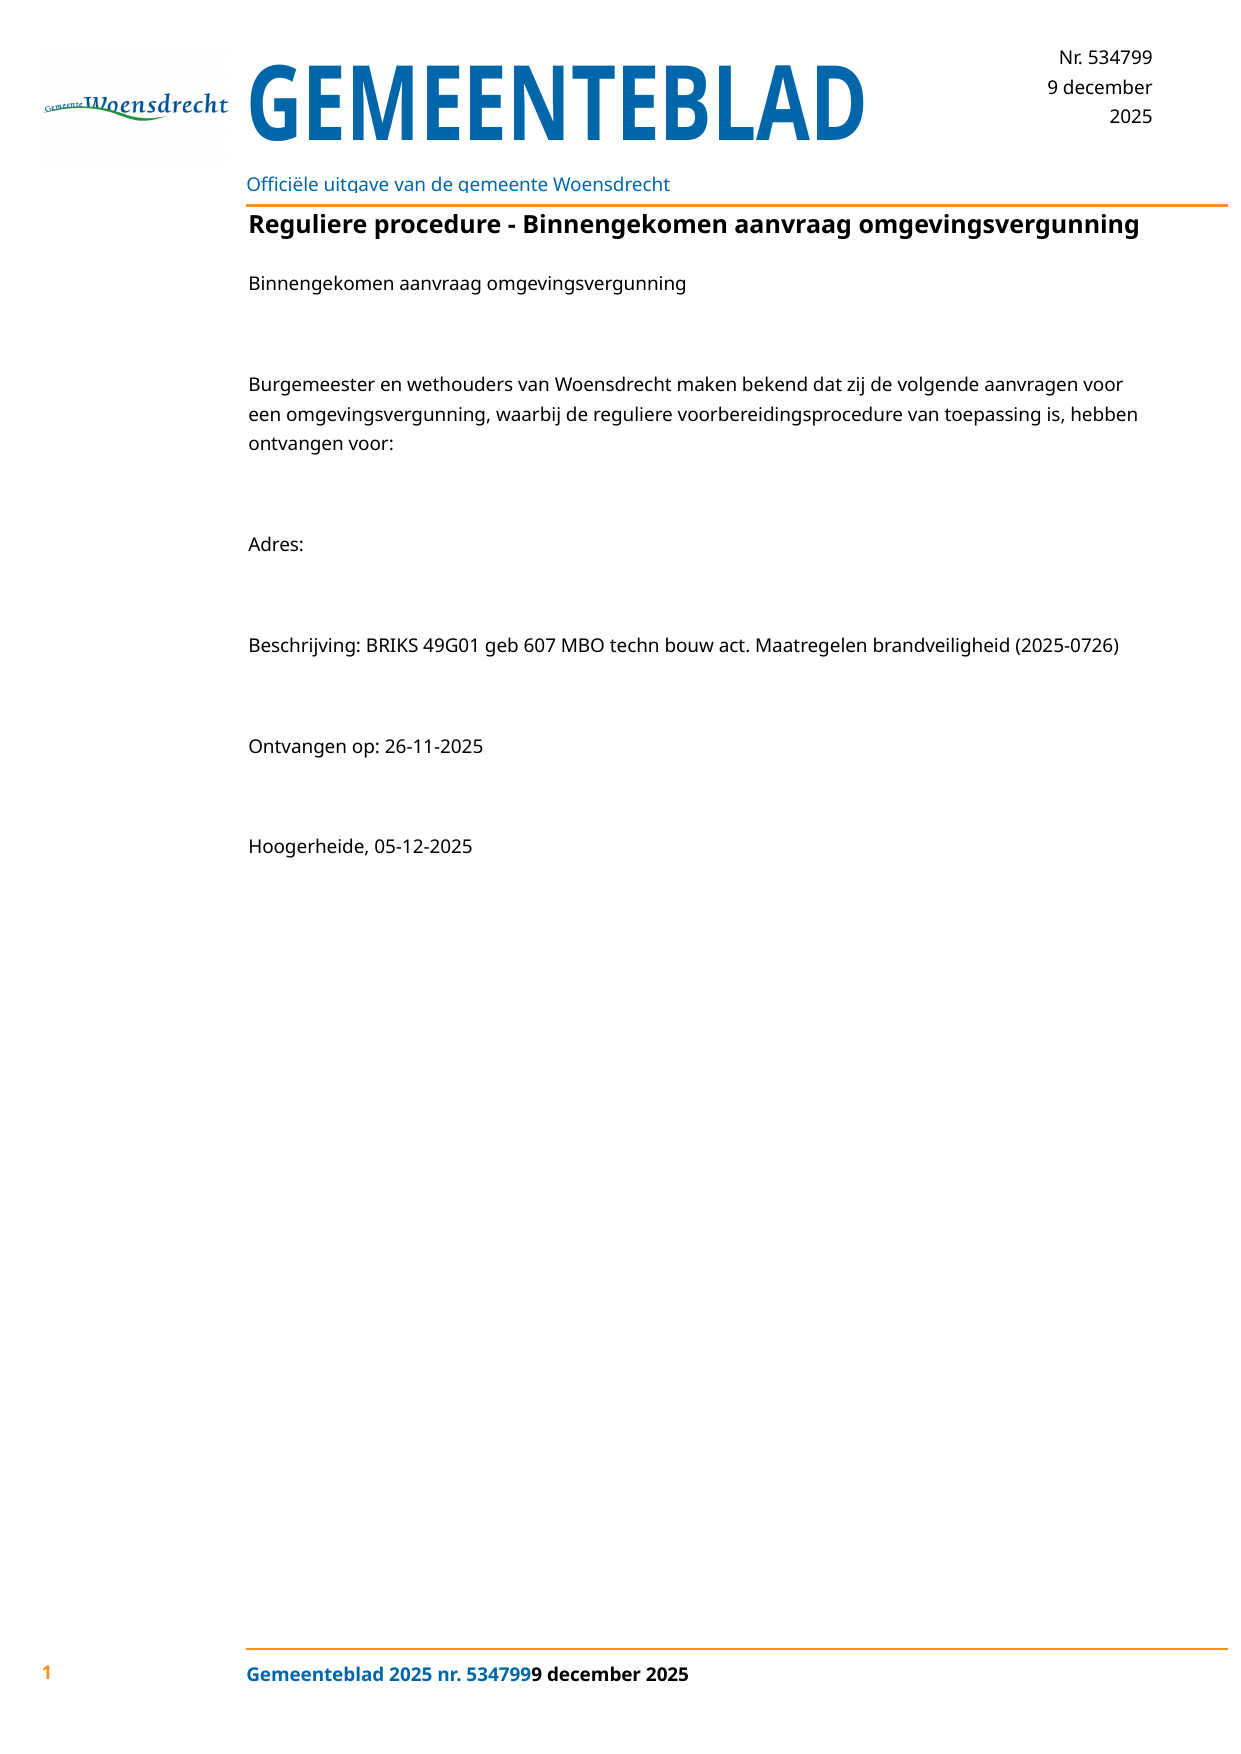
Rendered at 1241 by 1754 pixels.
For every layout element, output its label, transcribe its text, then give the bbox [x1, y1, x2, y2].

text Hoogerheide, 05-12-2025 [248, 834, 1152, 859]
text Ontvangen op: 26-11-2025 [248, 733, 1152, 758]
picture [41, 47, 231, 172]
text Adres: [248, 531, 1152, 557]
text Binnengekomen aanvraag omgevingsvergunning [248, 270, 1152, 296]
text Burgemeester en wethouders van Woensdrecht maken bekend dat zij de volgende aanvragen voor een omgevingsvergunning, waarbij de reguliere voorbereidingsprocedure van toepassing is, hebben ontvangen voor: [248, 371, 1152, 456]
text Beschrijving: BRIKS 49G01 geb 607 MBO techn bouw act. Maatregelen brandveiligheid (2025-0726) [248, 632, 1152, 658]
text Reguliere procedure - Binnengekomen aanvraag omgevingsvergunning [248, 207, 1152, 241]
